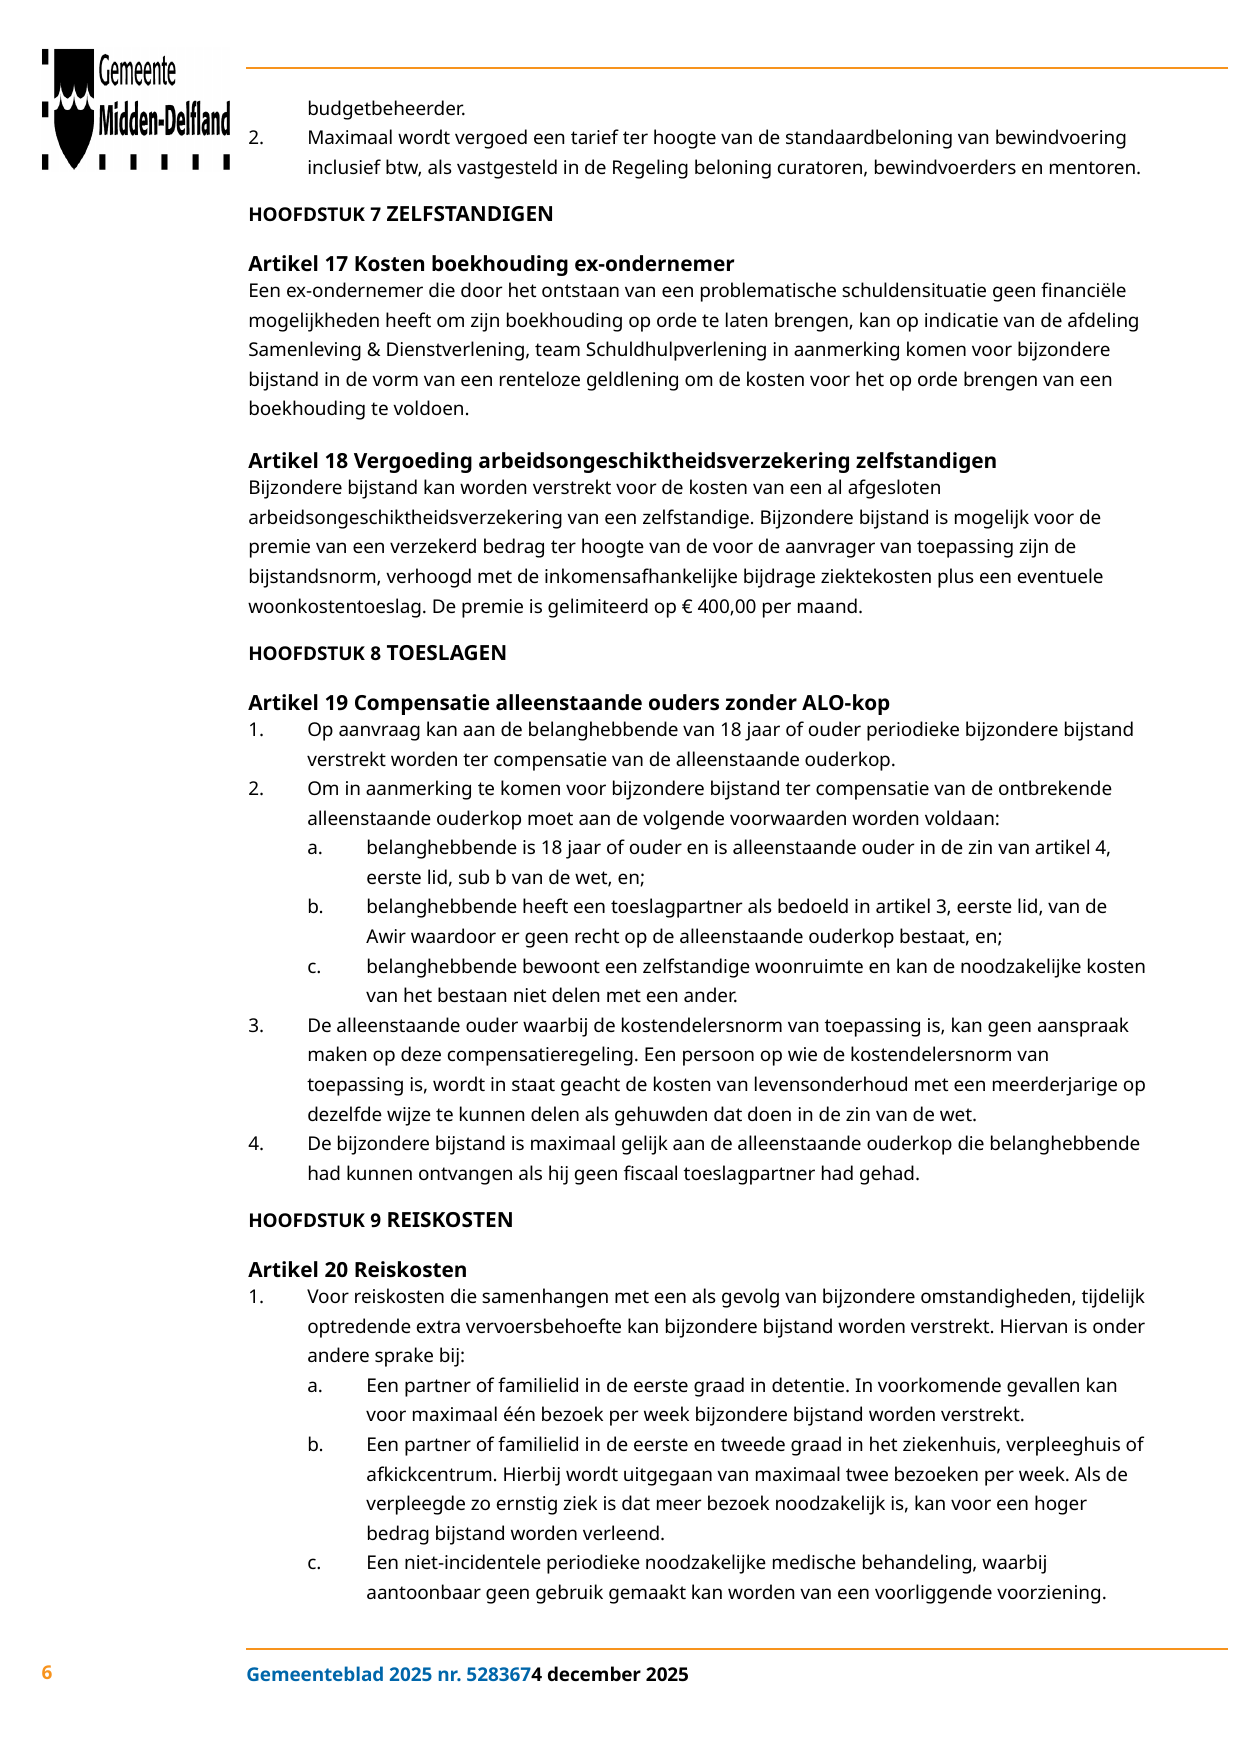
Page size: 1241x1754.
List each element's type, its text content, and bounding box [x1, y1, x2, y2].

list Maximaal wordt vergoed een tarief ter hoogte van de standaardbeloning van bewindvoering inclusief btw, als vastgesteld in de Regeling beloning curatoren, bewindvoerders en mentoren. [248, 124, 1152, 180]
list belanghebbende heeft een toeslagpartner als bedoeld in artikel 3, eerste lid, van de Awir waardoor er geen recht op de alleenstaande ouderkop bestaat, en; [307, 894, 1152, 949]
text HOOFDSTUK 7 ZELFSTANDIGEN [248, 199, 1152, 228]
list Een partner of familielid in de eerste graad in detentie. In voorkomende gevallen kan voor maximaal één bezoek per week bijzondere bijstand worden verstrekt. [307, 1372, 1152, 1427]
text HOOFDSTUK 8 TOESLAGEN [248, 638, 1152, 667]
list De bijzondere bijstand is maximaal gelijk aan de alleenstaande ouderkop die belanghebbende had kunnen ontvangen als hij geen fiscaal toeslagpartner had gehad. [248, 1130, 1152, 1186]
text Artikel 19 Compensatie alleenstaande ouders zonder ALO-kop [248, 688, 1152, 716]
picture [41, 47, 231, 172]
text Een ex-ondernemer die door het ontstaan van een problematische schuldensituatie geen financiële mogelijkheden heeft om zijn boekhouding op orde te laten brengen, kan op indicatie van de afdeling Samenleving & Dienstverlening, team Schuldhulpverlening in aanmerking komen voor bijzondere bijstand in de vorm van een renteloze geldlening om de kosten voor het op orde brengen van een boekhouding te voldoen. [248, 277, 1152, 421]
list Op aanvraag kan aan de belanghebbende van 18 jaar of ouder periodieke bijzondere bijstand verstrekt worden ter compensatie van de alleenstaande ouderkop. [248, 716, 1152, 771]
list Een partner of familielid in de eerste en tweede graad in het ziekenhuis, verpleeghuis of afkickcentrum. Hierbij wordt uitgegaan van maximaal twee bezoeken per week. Als de verpleegde zo ernstig ziek is dat meer bezoek noodzakelijk is, kan voor een hoger bedrag bijstand worden verleend. [307, 1431, 1152, 1546]
list belanghebbende is 18 jaar of ouder en is alleenstaande ouder in de zin van artikel 4, eerste lid, sub b van de wet, en; [307, 834, 1152, 890]
list De alleenstaande ouder waarbij de kostendelersnorm van toepassing is, kan geen aanspraak maken op deze compensatieregeling. Een persoon op wie de kostendelersnorm van toepassing is, wordt in staat geacht de kosten van levensonderhoud met een meerderjarige op dezelfde wijze te kunnen delen als gehuwden dat doen in de zin van de wet. [248, 1012, 1152, 1126]
text Bijzondere bijstand kan worden verstrekt voor de kosten van een al afgesloten arbeidsongeschiktheidsverzekering van een zelfstandige. Bijzondere bijstand is mogelijk voor de premie van een verzekerd bedrag ter hoogte van de voor de aanvrager van toepassing zijn de bijstandsnorm, verhoogd met de inkomensafhankelijke bijdrage ziektekosten plus een eventuele woonkostentoeslag. De premie is gelimiteerd op € 400,00 per maand. [248, 474, 1152, 618]
list budgetbeheerder. [248, 95, 1152, 121]
list Om in aanmerking te komen voor bijzondere bijstand ter compensatie van de ontbrekende alleenstaande ouderkop moet aan de volgende voorwaarden worden voldaan: [248, 775, 1152, 831]
text Artikel 17 Kosten boekhouding ex-ondernemer [248, 249, 1152, 277]
list Voor reiskosten die samenhangen met een als gevolg van bijzondere omstandigheden, tijdelijk optredende extra vervoersbehoefte kan bijzondere bijstand worden verstrekt. Hiervan is onder andere sprake bij: [248, 1283, 1152, 1368]
text HOOFDSTUK 9 REISKOSTEN [248, 1206, 1152, 1234]
text Artikel 18 Vergoeding arbeidsongeschiktheidsverzekering zelfstandigen [248, 446, 1152, 474]
text Artikel 20 Reiskosten [248, 1255, 1152, 1283]
list belanghebbende bewoont een zelfstandige woonruimte en kan de noodzakelijke kosten van het bestaan niet delen met een ander. [307, 953, 1152, 1008]
list Een niet-incidentele periodieke noodzakelijke medische behandeling, waarbij aantoonbaar geen gebruik gemaakt kan worden van een voorliggende voorziening. [307, 1549, 1152, 1605]
